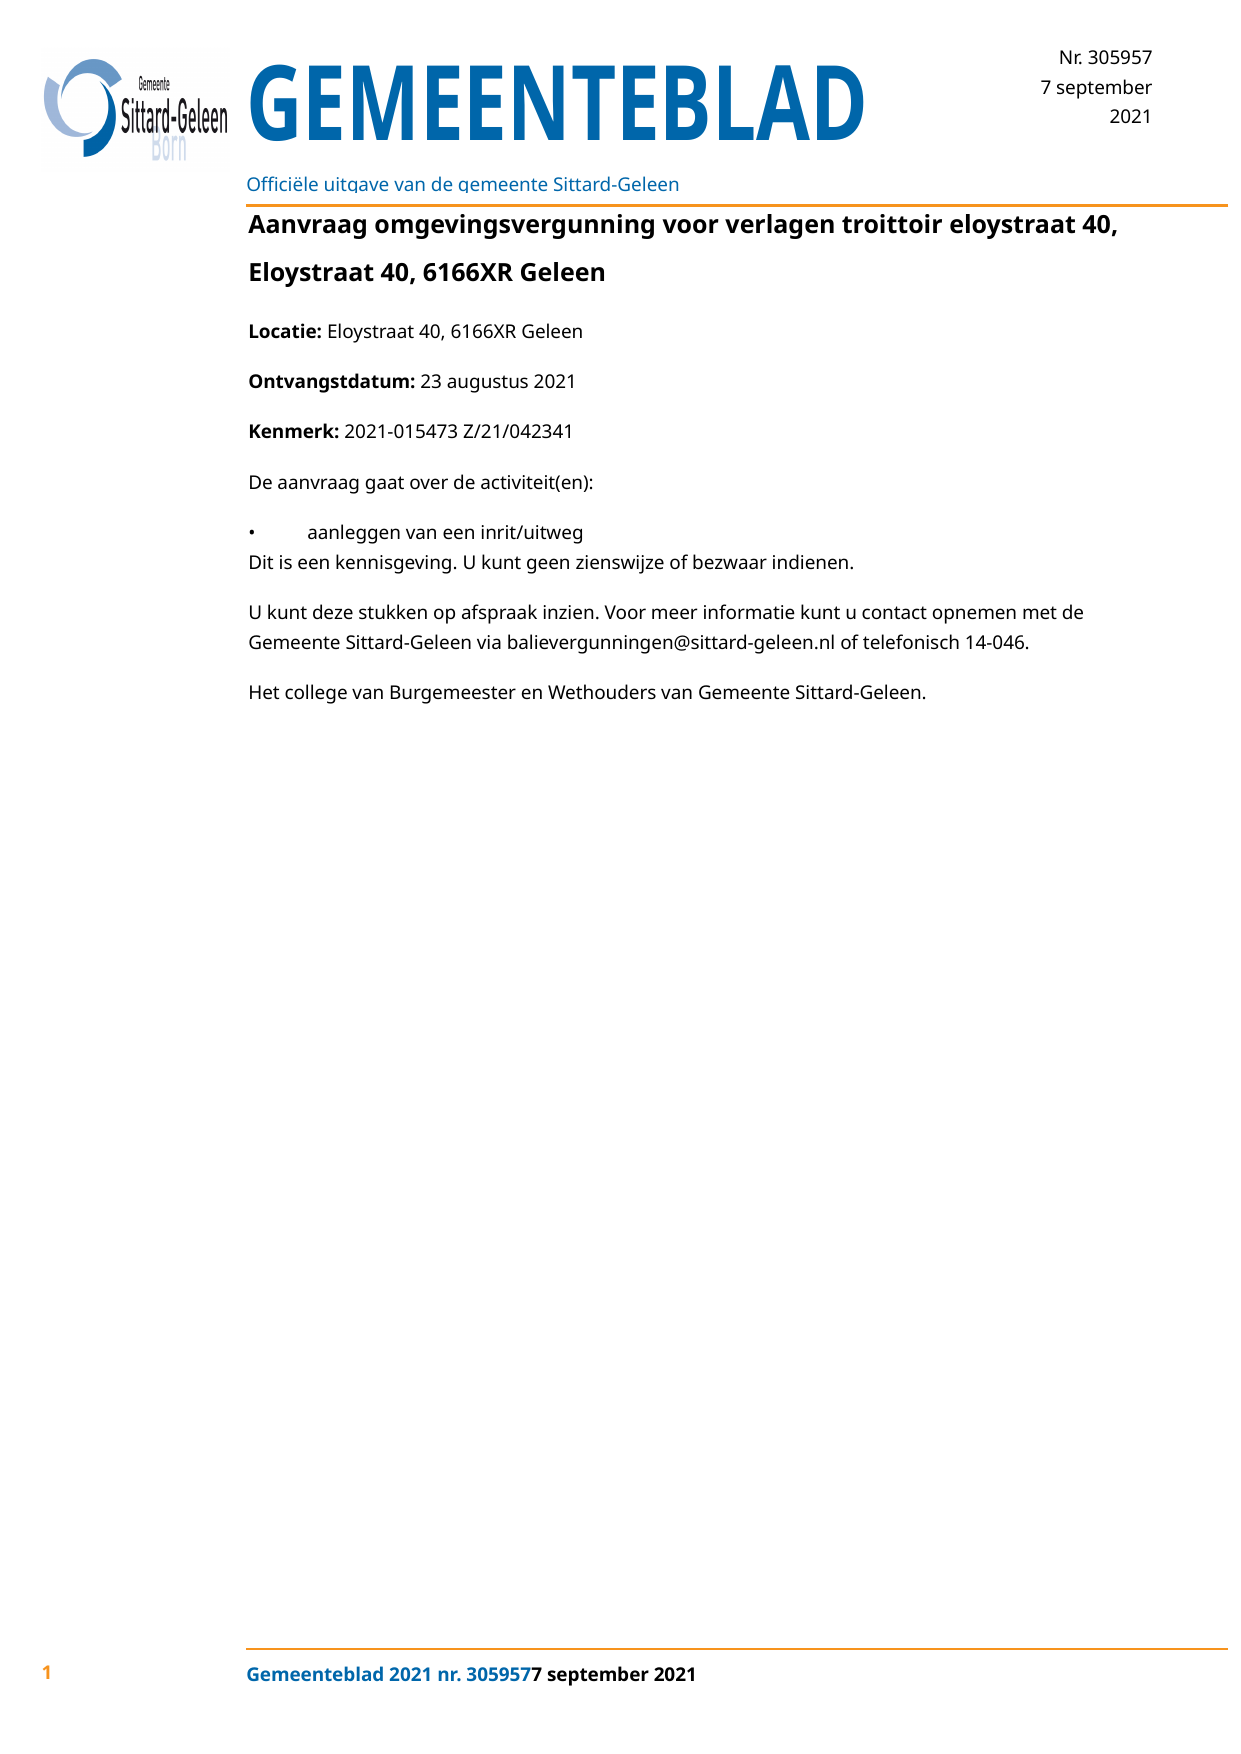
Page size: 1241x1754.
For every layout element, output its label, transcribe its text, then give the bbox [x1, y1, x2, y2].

text Ontvangstdatum: 23 augustus 2021 [248, 368, 1152, 394]
text De aanvraag gaat over de activiteit(en): [248, 469, 1152, 495]
text Het college van Burgemeester en Wethouders van Gemeente Sittard-Geleen. [248, 679, 1152, 705]
picture [41, 47, 231, 172]
text Dit is een kennisgeving. U kunt geen zienswijze of bezwaar indienen. [248, 549, 1152, 575]
text U kunt deze stukken op afspraak inzien. Voor meer informatie kunt u contact opnemen met de Gemeente Sittard-Geleen via balievergunningen@sittard-geleen.nl of telefonisch 14-046. [248, 599, 1152, 655]
text Kenmerk: 2021-015473 Z/21/042341 [248, 419, 1152, 444]
text Locatie: Eloystraat 40, 6166XR Geleen [248, 318, 1152, 344]
text Aanvraag omgevingsvergunning voor verlagen troittoir eloystraat 40, Eloystraat 40, 6166XR Geleen [248, 207, 1152, 288]
list aanleggen van een inrit/uitweg [248, 519, 1152, 545]
